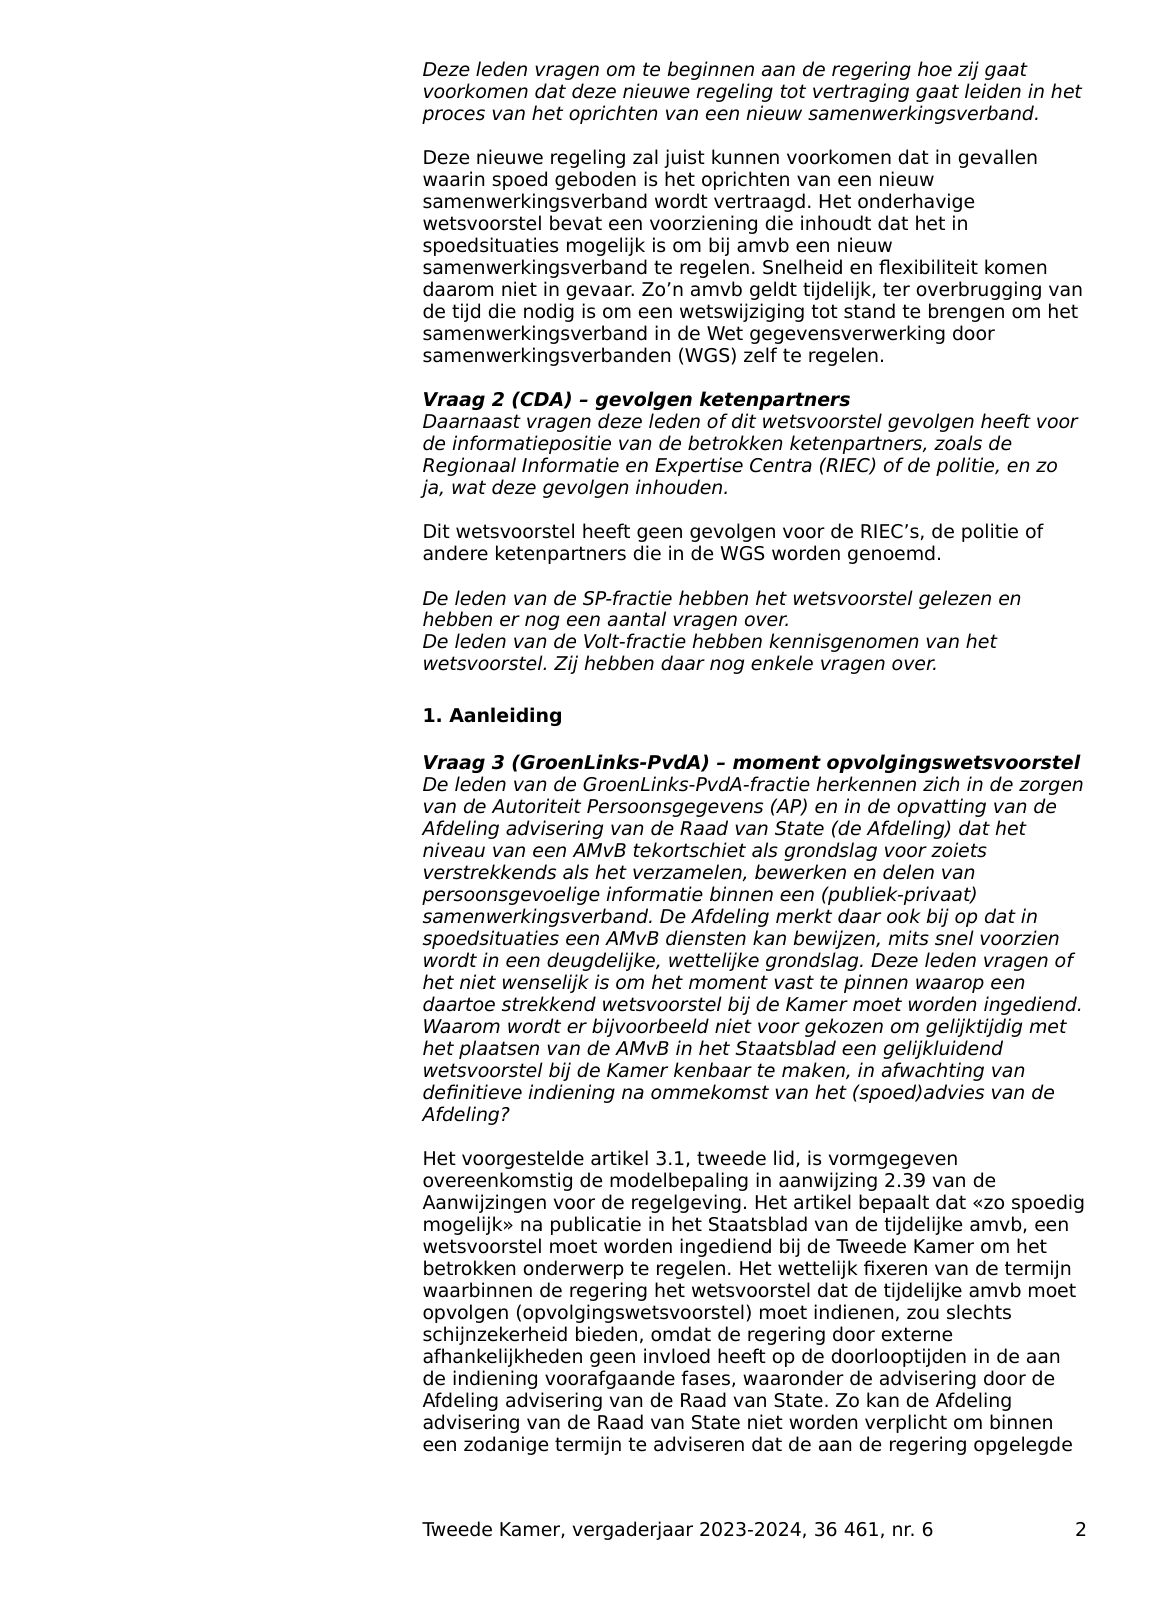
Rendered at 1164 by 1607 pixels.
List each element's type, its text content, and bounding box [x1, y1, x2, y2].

text De leden van de GroenLinks-PvdA-fractie herkennen zich in de zorgen van de Autoriteit Persoonsgegevens (AP) en in de opvatting van de Afdeling advisering van de Raad van State (de Afdeling) dat het niveau van een AMvB tekortschiet als grondslag voor zoiets verstrekkends als het verzamelen, bewerken en delen van persoonsgevoelige informatie binnen een (publiek-privaat) samenwerkingsverband. De Afdeling merkt daar ook bij op dat in spoedsituaties een AMvB diensten kan bewijzen, mits snel voorzien wordt in een deugdelijke, wettelijke grondslag. Deze leden vragen of het niet wenselijk is om het moment vast te pinnen waarop een daartoe strekkend wetsvoorstel bij de Kamer moet worden ingediend. Waarom wordt er bijvoorbeeld niet voor gekozen om gelijktijdig met het plaatsen van de AMvB in het Staatsblad een gelijkluidend wetsvoorstel bij de Kamer kenbaar te maken, in afwachting van definitieve indiening na ommekomst van het (spoed)advies van de Afdeling? [422, 774, 1087, 1126]
text Deze nieuwe regeling zal juist kunnen voorkomen dat in gevallen waarin spoed geboden is het oprichten van een nieuw samenwerkingsverband wordt vertraagd. Het onderhavige wetsvoorstel bevat een voorziening die inhoudt dat het in spoedsituaties mogelijk is om bij amvb een nieuw samenwerkingsverband te regelen. Snelheid en flexibiliteit komen daarom niet in gevaar. Zo’n amvb geldt tijdelijk, ter overbrugging van de tijd die nodig is om een wetswijziging tot stand te brengen om het samenwerkingsverband in de Wet gegevensverwerking door samenwerkingsverbanden (WGS) zelf te regelen. [422, 147, 1087, 367]
text De leden van de Volt-fractie hebben kennisgenomen van het wetsvoorstel. Zij hebben daar nog enkele vragen over. [422, 631, 1087, 675]
text De leden van de SP-fractie hebben het wetsvoorstel gelezen en hebben er nog een aantal vragen over. [422, 587, 1087, 631]
text Daarnaast vragen deze leden of dit wetsvoorstel gevolgen heeft voor de informatiepositie van de betrokken ketenpartners, zoals de Regionaal Informatie en Expertise Centra (RIEC) of de politie, en zo ja, wat deze gevolgen inhouden. [422, 411, 1087, 499]
text Deze leden vragen om te beginnen aan de regering hoe zij gaat voorkomen dat deze nieuwe regeling tot vertraging gaat leiden in het proces van het oprichten van een nieuw samenwerkingsverband. [422, 59, 1087, 125]
text Het voorgestelde artikel 3.1, tweede lid, is vormgegeven overeenkomstig de modelbepaling in aanwijzing 2.39 van de Aanwijzingen voor de regelgeving. Het artikel bepaalt dat «zo spoedig mogelijk» na publicatie in het Staatsblad van de tijdelijke amvb, een wetsvoorstel moet worden ingediend bij de Tweede Kamer om het betrokken onderwerp te regelen. Het wettelijk fixeren van de termijn waarbinnen de regering het wetsvoorstel dat de tijdelijke amvb moet opvolgen (opvolgingswetsvoorstel) moet indienen, zou slechts schijnzekerheid bieden, omdat de regering door externe afhankelijkheden geen invloed heeft op de doorlooptijden in de aan de indiening voorafgaande fases, waaronder de advisering door de Afdeling advisering van de Raad van State. Zo kan de Afdeling advisering van de Raad van State niet worden verplicht om binnen een zodanige termijn te adviseren dat de aan de regering opgelegde [422, 1148, 1087, 1456]
text Dit wetsvoorstel heeft geen gevolgen voor de RIEC’s, de politie of andere ketenpartners die in de WGS worden genoemd. [422, 521, 1087, 565]
subtitle 1. Aanleiding [422, 705, 1087, 727]
text Vraag 3 (GroenLinks-PvdA) – moment opvolgingswetsvoorstel [422, 752, 1087, 774]
text Vraag 2 (CDA) – gevolgen ketenpartners [422, 389, 1087, 411]
